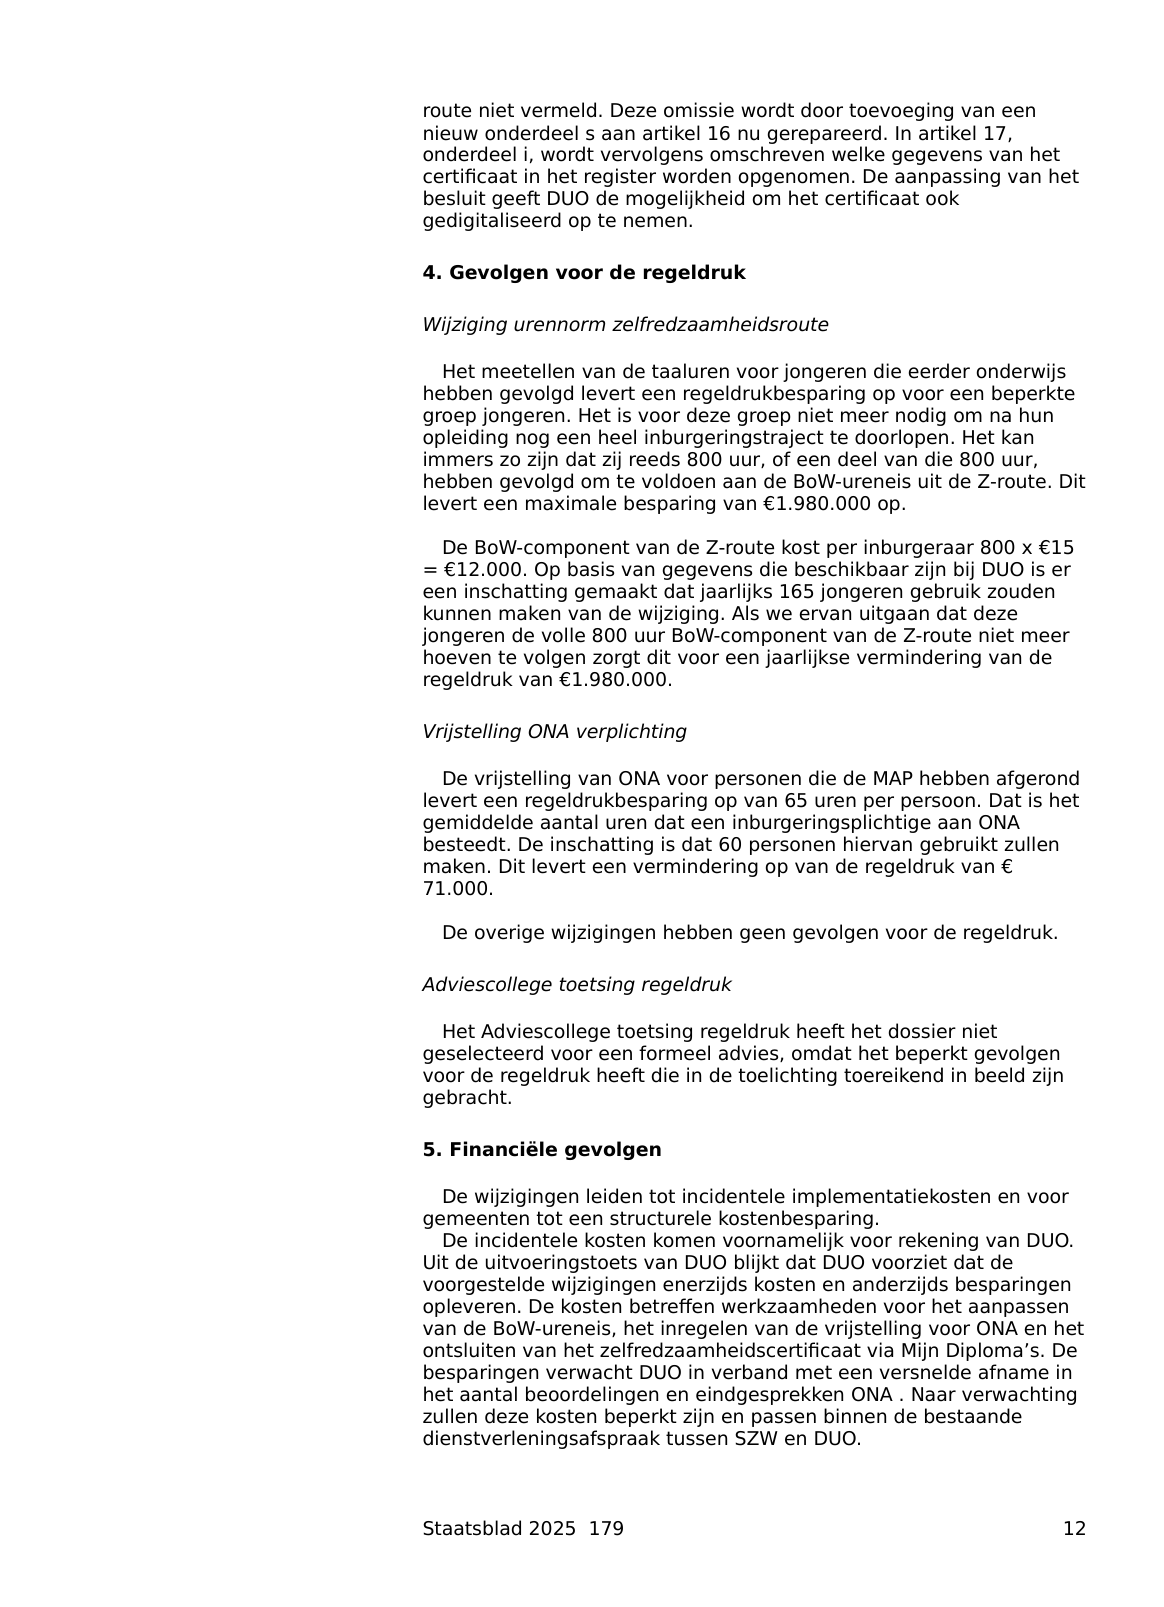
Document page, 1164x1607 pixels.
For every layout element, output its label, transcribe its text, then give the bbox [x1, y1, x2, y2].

text De BoW-component van de Z-route kost per inburgeraar 800 x €15 = €12.000. Op basis van gegevens die beschikbaar zijn bij DUO is er een inschatting gemaakt dat jaarlijks 165 jongeren gebruik zouden kunnen maken van de wijziging. Als we ervan uitgaan dat deze jongeren de volle 800 uur BoW-component van de Z-route niet meer hoeven te volgen zorgt dit voor een jaarlijkse vermindering van de regeldruk van €1.980.000. [422, 537, 1087, 691]
subtitle Adviescollege toetsing regeldruk [422, 974, 1087, 996]
subtitle Vrijstelling ONA verplichting [422, 721, 1087, 743]
text Het Adviescollege toetsing regeldruk heeft het dossier niet geselecteerd voor een formeel advies, omdat het beperkt gevolgen voor de regeldruk heeft die in de toelichting toereikend in beeld zijn gebracht. [422, 1021, 1087, 1109]
text De vrijstelling van ONA voor personen die de MAP hebben afgerond levert een regeldrukbesparing op van 65 uren per persoon. Dat is het gemiddelde aantal uren dat een inburgeringsplichtige aan ONA besteedt. De inschatting is dat 60 personen hiervan gebruikt zullen maken. Dit levert een vermindering op van de regeldruk van € 71.000. [422, 768, 1087, 900]
subtitle 5. Financiële gevolgen [422, 1139, 1087, 1161]
subtitle Wijziging urennorm zelfredzaamheidsroute [422, 314, 1087, 336]
subtitle 4. Gevolgen voor de regeldruk [422, 262, 1087, 284]
text De wijzigingen leiden tot incidentele implementatiekosten en voor gemeenten tot een structurele kostenbesparing. [422, 1186, 1087, 1230]
text Het meetellen van de taaluren voor jongeren die eerder onderwijs hebben gevolgd levert een regeldrukbesparing op voor een beperkte groep jongeren. Het is voor deze groep niet meer nodig om na hun opleiding nog een heel inburgeringstraject te doorlopen. Het kan immers zo zijn dat zij reeds 800 uur, of een deel van die 800 uur, hebben gevolgd om te voldoen aan de BoW-ureneis uit de Z-route. Dit levert een maximale besparing van €1.980.000 op. [422, 361, 1087, 515]
text De overige wijzigingen hebben geen gevolgen voor de regeldruk. [422, 922, 1087, 944]
text route niet vermeld. Deze omissie wordt door toevoeging van een nieuw onderdeel s aan artikel 16 nu gerepareerd. In artikel 17, onderdeel i, wordt vervolgens omschreven welke gegevens van het certificaat in het register worden opgenomen. De aanpassing van het besluit geeft DUO de mogelijkheid om het certificaat ook gedigitaliseerd op te nemen. [422, 100, 1087, 232]
text De incidentele kosten komen voornamelijk voor rekening van DUO. Uit de uitvoeringstoets van DUO blijkt dat DUO voorziet dat de voorgestelde wijzigingen enerzijds kosten en anderzijds besparingen opleveren. De kosten betreffen werkzaamheden voor het aanpassen van de BoW-ureneis, het inregelen van de vrijstelling voor ONA en het ontsluiten van het zelfredzaamheidscertificaat via Mijn Diploma’s. De besparingen verwacht DUO in verband met een versnelde afname in het aantal beoordelingen en eindgesprekken ONA . Naar verwachting zullen deze kosten beperkt zijn en passen binnen de bestaande dienstverleningsafspraak tussen SZW en DUO. [422, 1230, 1087, 1450]
